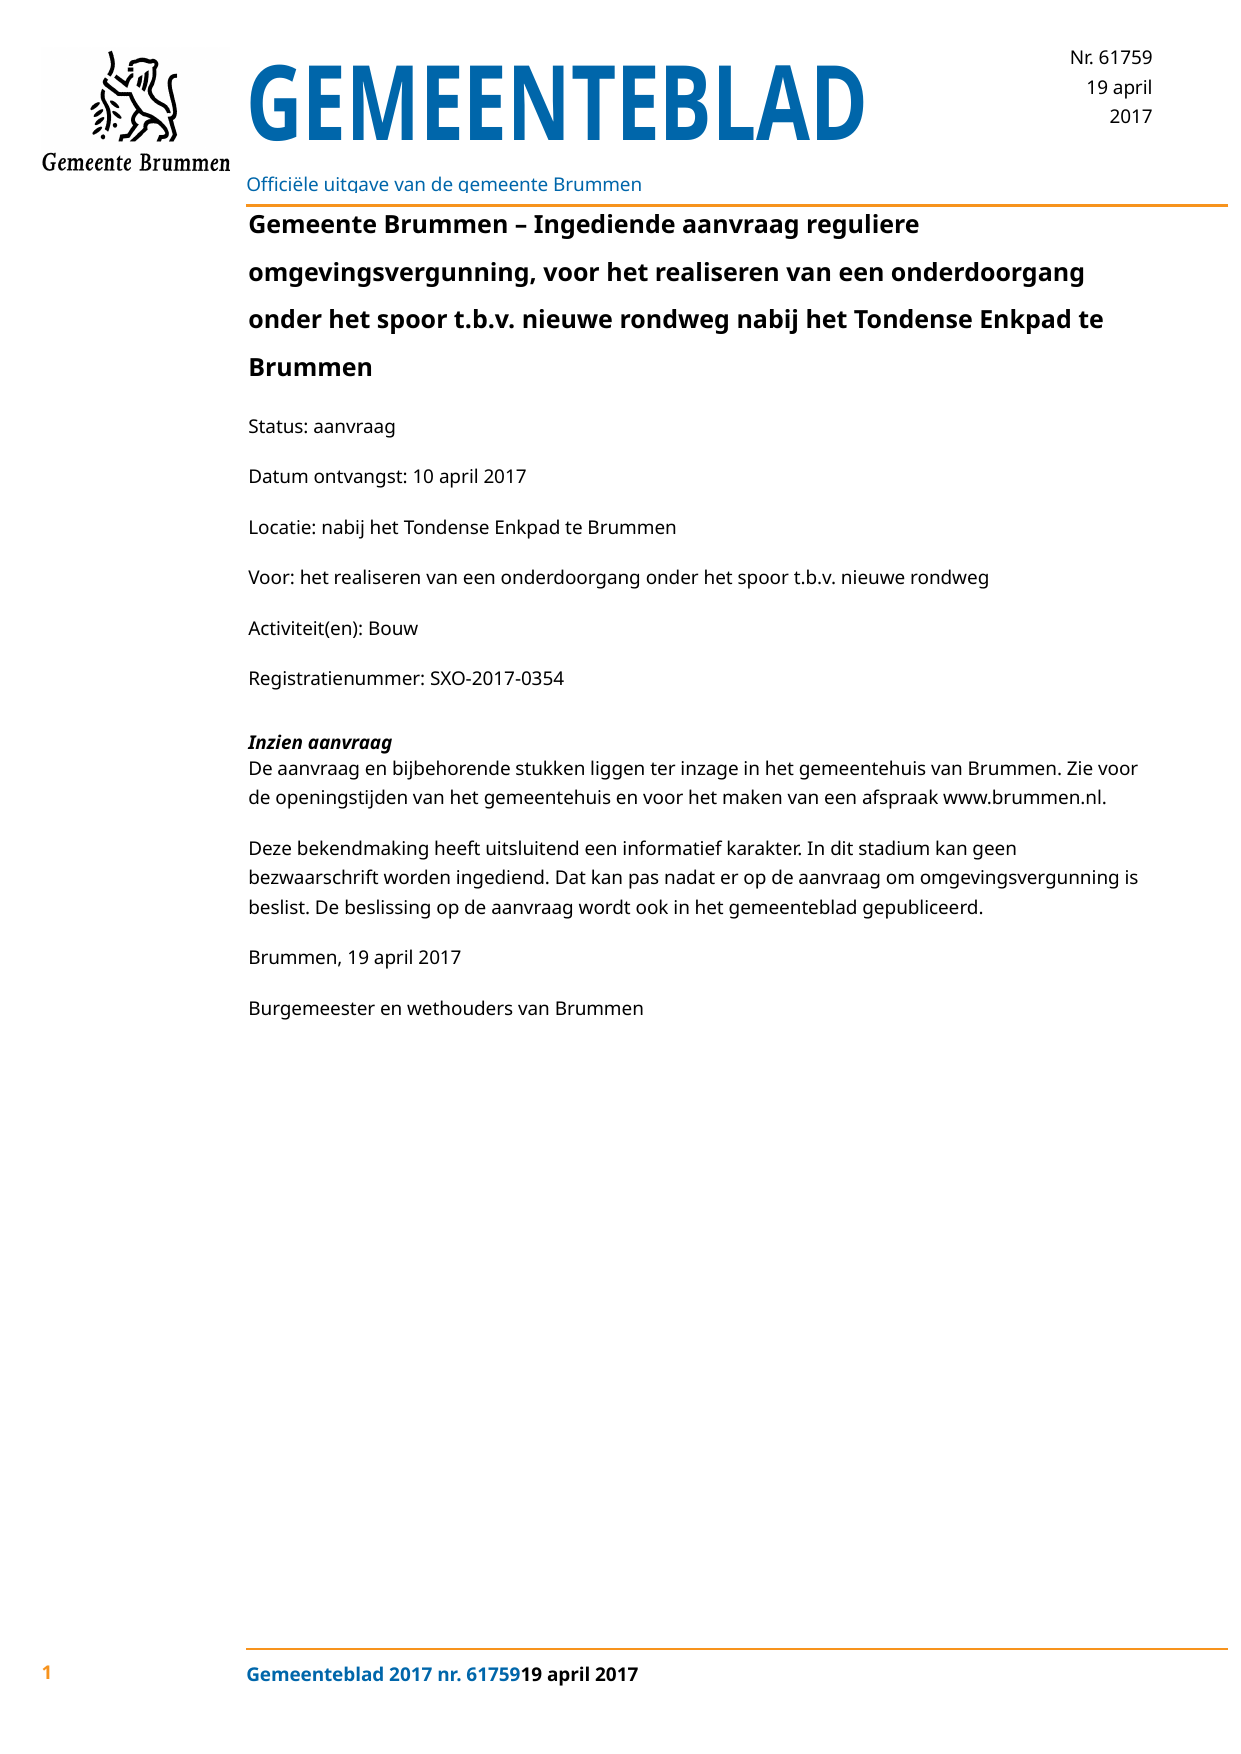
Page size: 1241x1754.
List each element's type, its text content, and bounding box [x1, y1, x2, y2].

text Inzien aanvraag [248, 729, 1152, 755]
text Status: aanvraag [248, 413, 1152, 439]
text Brummen, 19 april 2017 [248, 944, 1152, 970]
text Gemeente Brummen – Ingediende aanvraag reguliere omgevingsvergunning, voor het realiseren van een onderdoorgang onder het spoor t.b.v. nieuwe rondweg nabij het Tondense Enkpad te Brummen [248, 207, 1152, 384]
text Datum ontvangst: 10 april 2017 [248, 463, 1152, 489]
text Deze bekendmaking heeft uitsluitend een informatief karakter. In dit stadium kan geen bezwaarschrift worden ingediend. Dat kan pas nadat er op de aanvraag om omgevingsvergunning is beslist. De beslissing op de aanvraag wordt ook in het gemeenteblad gepubliceerd. [248, 835, 1152, 920]
text Registratienummer: SXO-2017-0354 [248, 665, 1152, 691]
text Activiteit(en): Bouw [248, 615, 1152, 641]
text Locatie: nabij het Tondense Enkpad te Brummen [248, 514, 1152, 540]
picture [41, 47, 231, 172]
text Burgemeester en wethouders van Brummen [248, 995, 1152, 1021]
text Voor: het realiseren van een onderdoorgang onder het spoor t.b.v. nieuwe rondweg [248, 564, 1152, 590]
text De aanvraag en bijbehorende stukken liggen ter inzage in het gemeentehuis van Brummen. Zie voor de openingstijden van het gemeentehuis en voor het maken van een afspraak www.brummen.nl. [248, 755, 1152, 810]
